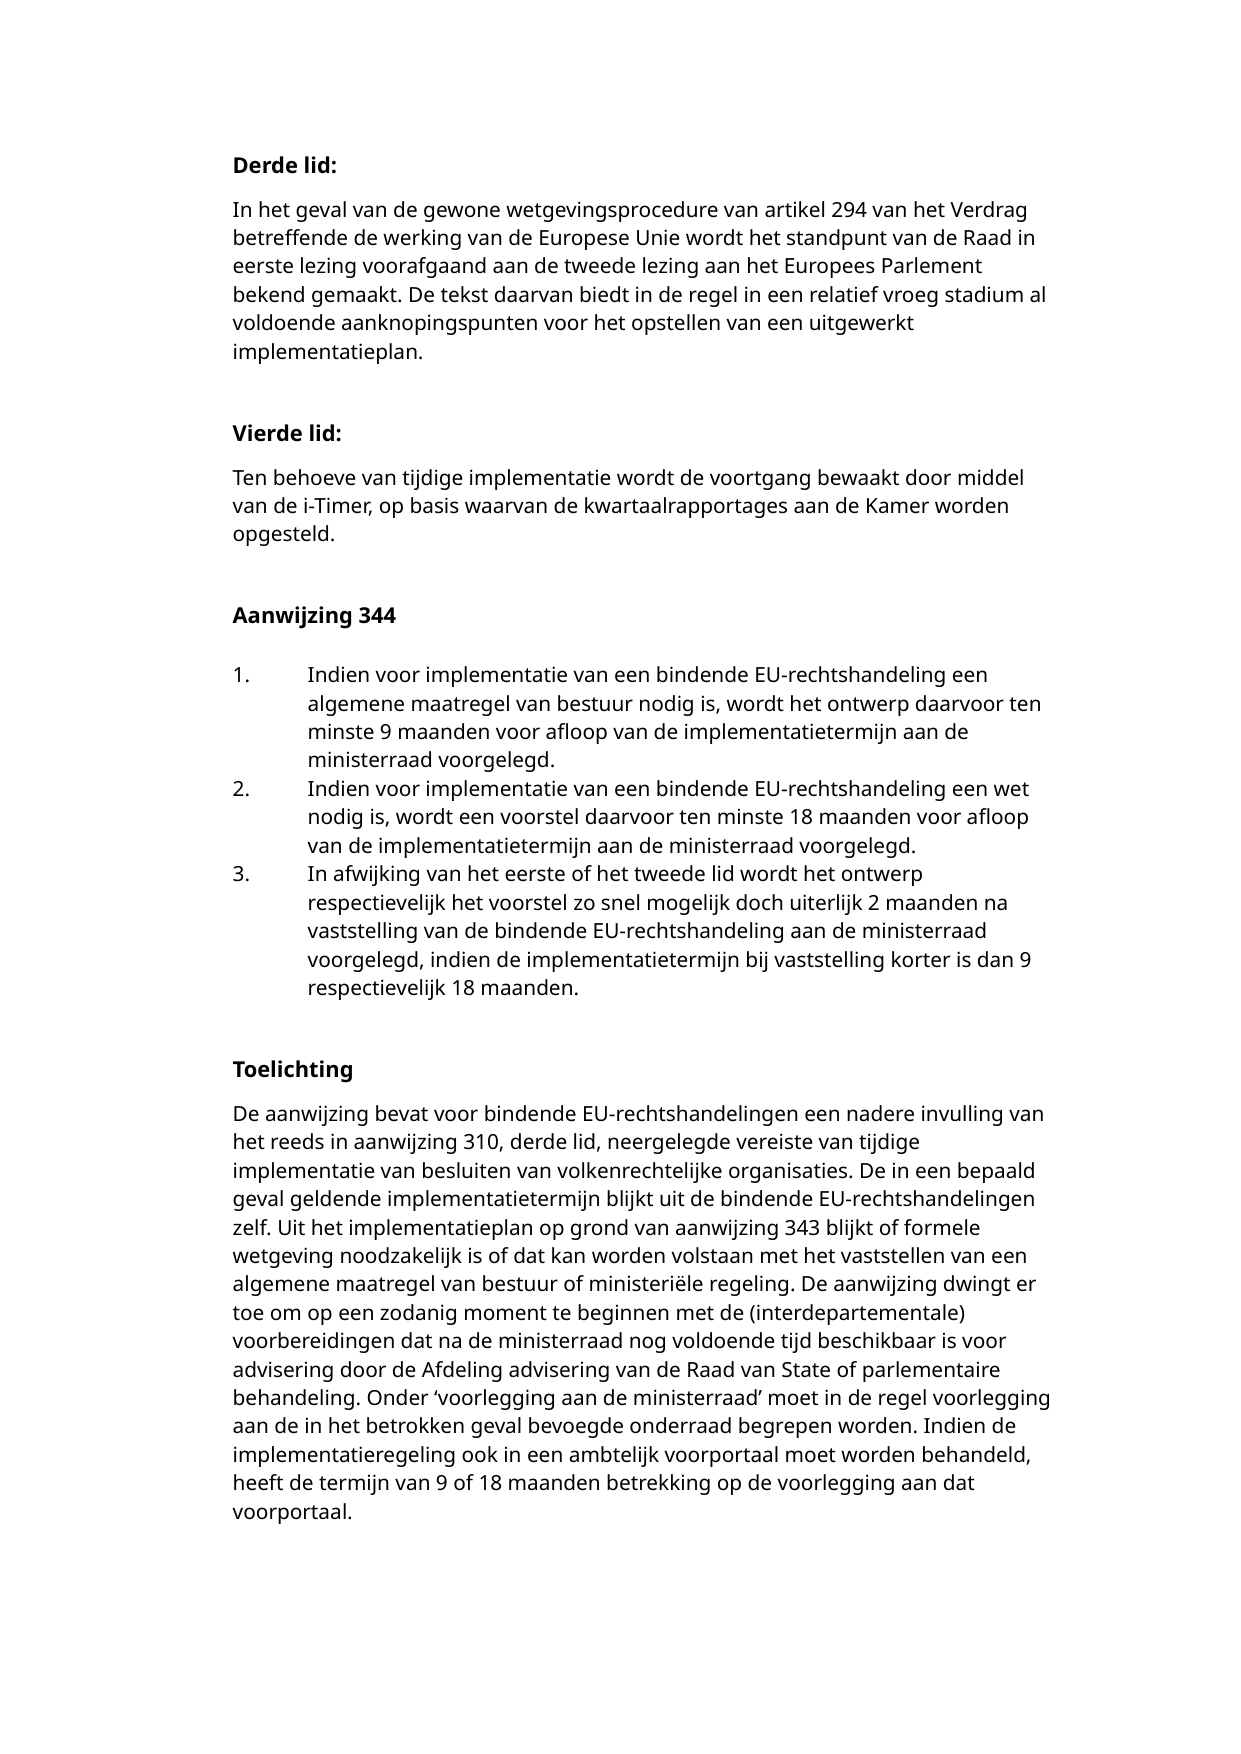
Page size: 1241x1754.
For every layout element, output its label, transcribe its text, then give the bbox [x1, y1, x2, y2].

list In afwijking van het eerste of het tweede lid wordt het ontwerp respectievelijk het voorstel zo snel mogelijk doch uiterlijk 2 maanden na vaststelling van de bindende EU-rechtshandeling aan de ministerraad voorgelegd, indien de implementatietermijn bij vaststelling korter is dan 9 respectievelijk 18 maanden. [232, 859, 1053, 1002]
text De aanwijzing bevat voor bindende EU-rechtshandelingen een nadere invulling van het reeds in aanwijzing 310, derde lid, neergelegde vereiste van tijdige implementatie van besluiten van volkenrechtelijke organisaties. De in een bepaald geval geldende implementatietermijn blijkt uit de bindende EU-rechtshandelingen zelf. Uit het implementatieplan op grond van aanwijzing 343 blijkt of formele wetgeving noodzakelijk is of dat kan worden volstaan met het vaststellen van een algemene maatregel van bestuur of ministeriële regeling. De aanwijzing dwingt er toe om op een zodanig moment te beginnen met de (interdepartementale) voorbereidingen dat na de ministerraad nog voldoende tijd beschikbaar is voor advisering door de Afdeling advisering van de Raad van State of parlementaire behandeling. Onder ‘voorlegging aan de ministerraad’ moet in de regel voorlegging aan de in het betrokken geval bevoegde onderraad begrepen worden. Indien de implementatieregeling ook in een ambtelijk voorportaal moet worden behandeld, heeft de termijn van 9 of 18 maanden betrekking op de voorlegging aan dat voorportaal. [232, 1099, 1053, 1525]
subtitle Aanwijzing 344 [232, 601, 1053, 630]
text In het geval van de gewone wetgevingsprocedure van artikel 294 van het Verdrag betreffende de werking van de Europese Unie wordt het standpunt van de Raad in eerste lezing voorafgaand aan de tweede lezing aan het Europees Parlement bekend gemaakt. De tekst daarvan biedt in de regel in een relatief vroeg stadium al voldoende aanknopingspunten voor het opstellen van een uitgewerkt implementatieplan. [232, 195, 1053, 365]
list Indien voor implementatie van een bindende EU-rechtshandeling een wet nodig is, wordt een voorstel daarvoor ten minste 18 maanden voor afloop van de implementatietermijn aan de ministerraad voorgelegd. [232, 774, 1053, 859]
subtitle Derde lid: [232, 150, 1053, 180]
subtitle Toelichting [232, 1054, 1053, 1084]
subtitle Vierde lid: [232, 418, 1053, 448]
text Ten behoeve van tijdige implementatie wordt de voortgang bewaakt door middel van de i-Timer, op basis waarvan de kwartaalrapportages aan de Kamer worden opgesteld. [232, 463, 1053, 548]
list Indien voor implementatie van een bindende EU-rechtshandeling een algemene maatregel van bestuur nodig is, wordt het ontwerp daarvoor ten minste 9 maanden voor afloop van de implementatietermijn aan de ministerraad voorgelegd. [232, 660, 1053, 774]
